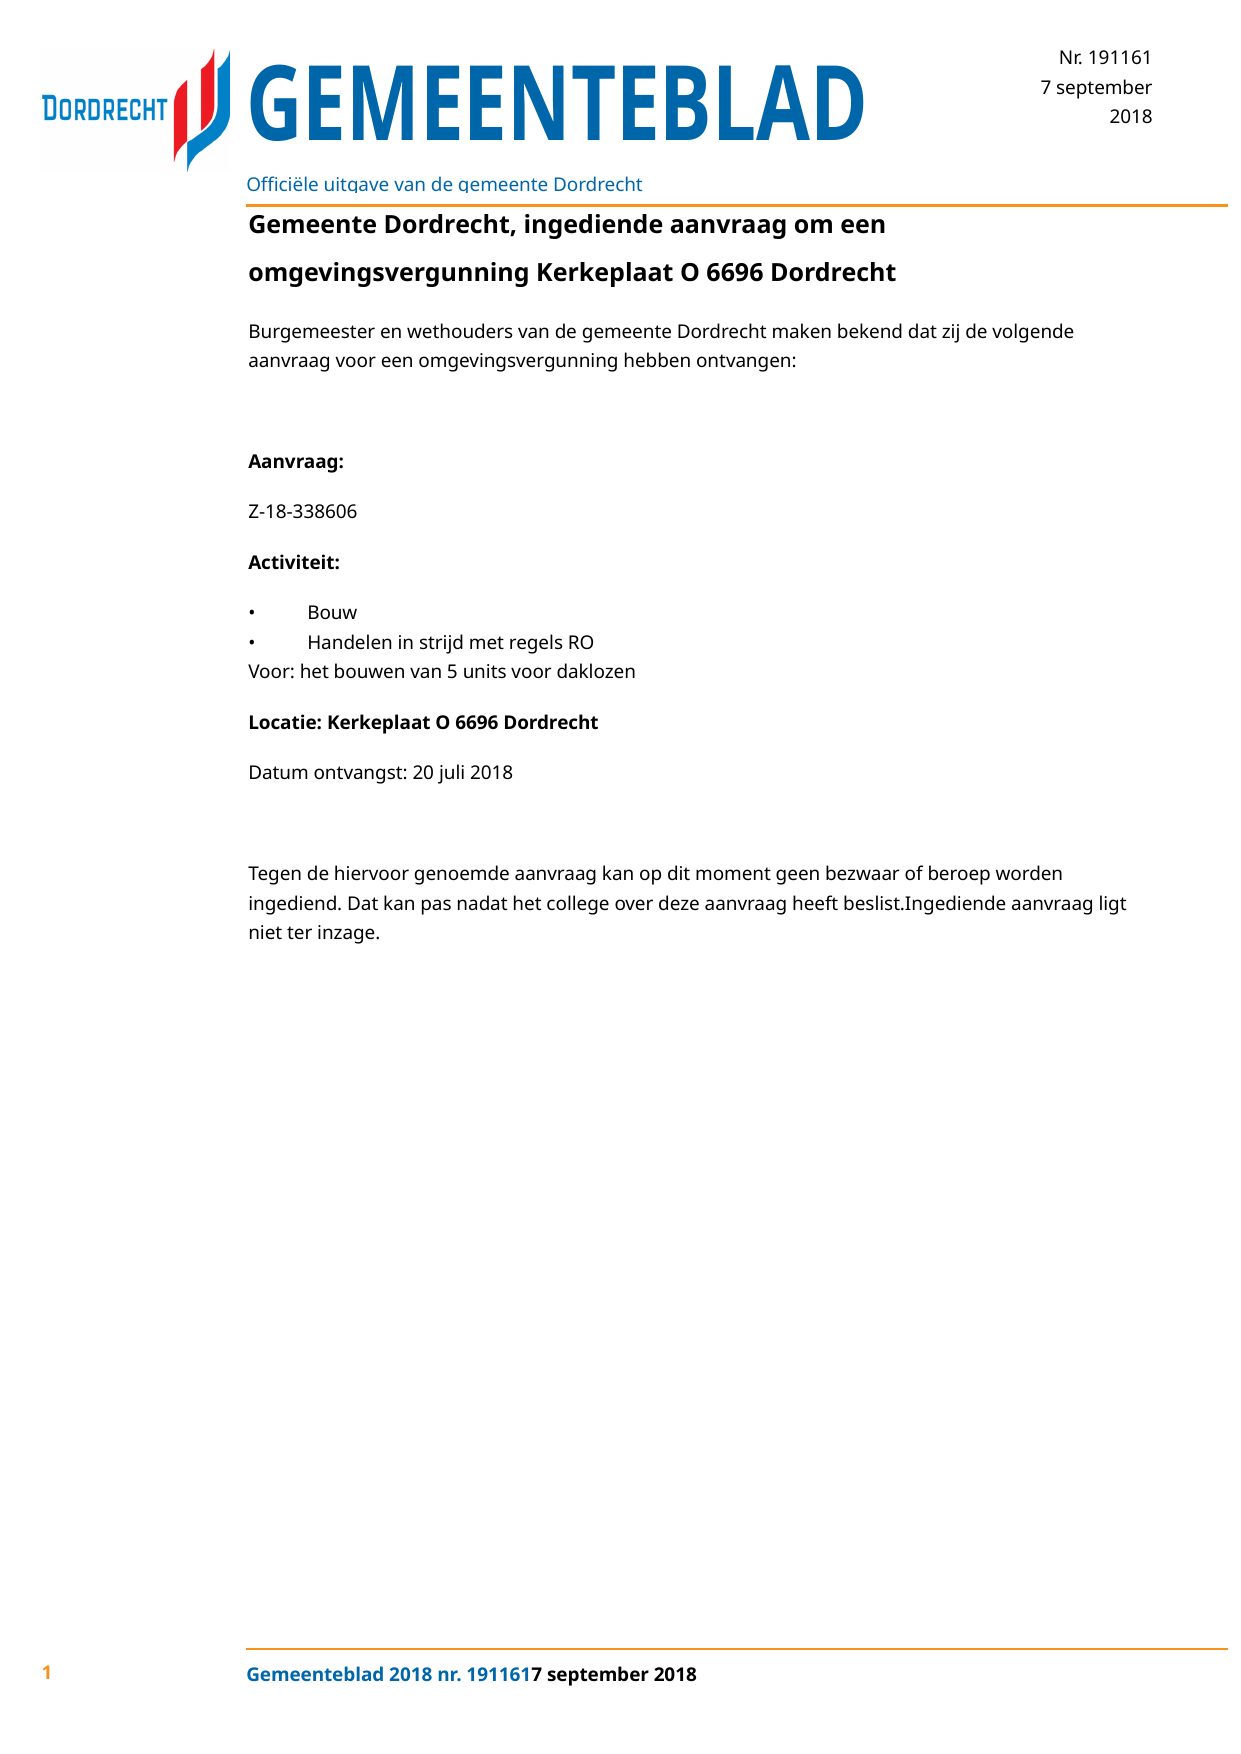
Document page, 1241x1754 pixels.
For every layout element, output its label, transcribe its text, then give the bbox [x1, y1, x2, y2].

text Voor: het bouwen van 5 units voor daklozen [248, 659, 1152, 684]
text Gemeente Dordrecht, ingediende aanvraag om een omgevingsvergunning Kerkeplaat O 6696 Dordrecht [248, 207, 1152, 288]
list Bouw [248, 599, 1152, 625]
text Burgemeester en wethouders van de gemeente Dordrecht maken bekend dat zij de volgende aanvraag voor een omgevingsvergunning hebben ontvangen: [248, 318, 1152, 373]
text Datum ontvangst: 20 juli 2018 [248, 759, 1152, 785]
text Z-18-338606 [248, 499, 1152, 524]
picture [41, 47, 231, 172]
text Activiteit: [248, 549, 1152, 575]
list Handelen in strijd met regels RO [248, 629, 1152, 655]
text Tegen de hiervoor genoemde aanvraag kan op dit moment geen bezwaar of beroep worden ingediend. Dat kan pas nadat het college over deze aanvraag heeft beslist.Ingediende aanvraag ligt niet ter inzage. [248, 860, 1152, 945]
text Aanvraag: [248, 448, 1152, 474]
text Locatie: Kerkeplaat O 6696 Dordrecht [248, 709, 1152, 735]
